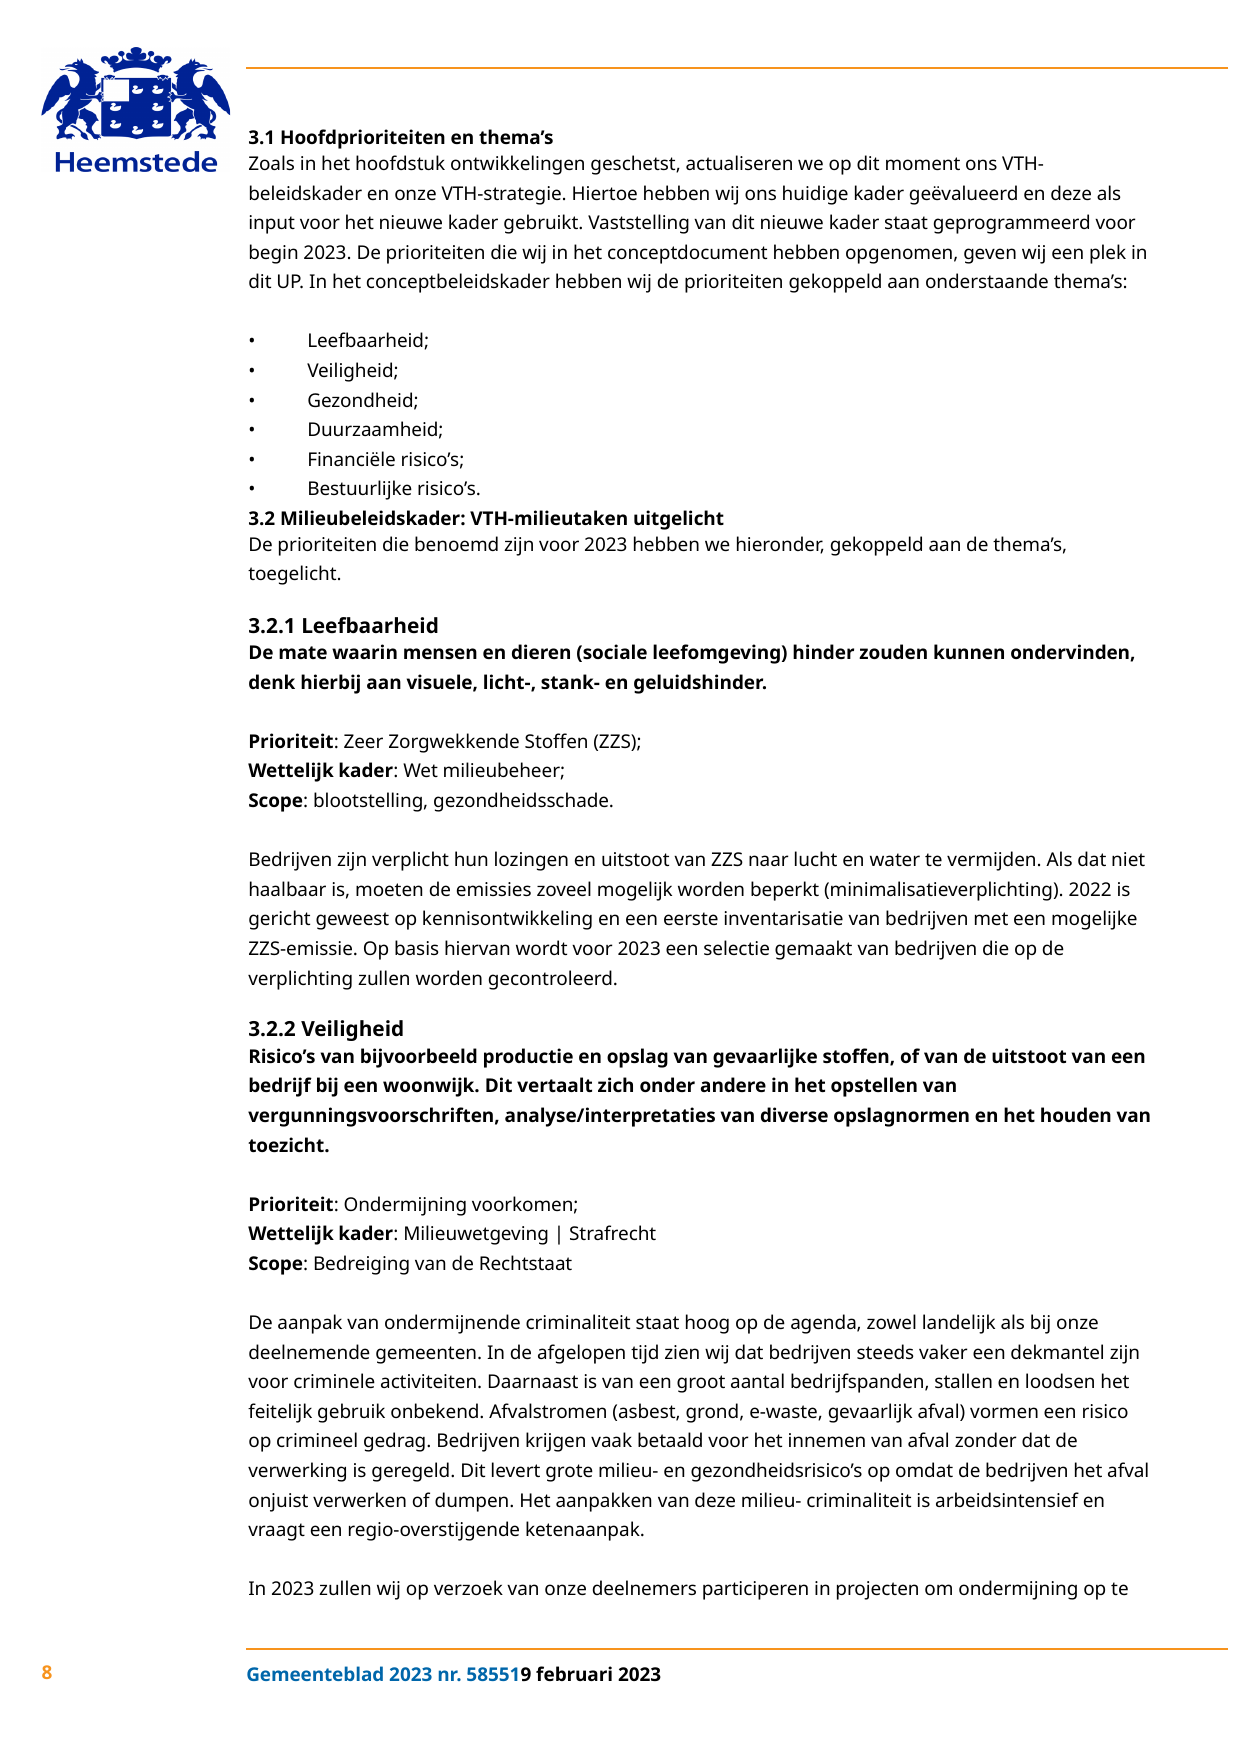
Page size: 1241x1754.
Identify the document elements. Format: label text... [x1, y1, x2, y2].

table_header Prioriteit: Zeer Zorgwekkende Stoffen (ZZS); Wettelijk kader: Wet milieubeheer; Scope: blootstelling, gezondheidsschade. Bedrijven zijn verplicht hun lozingen en uitstoot van ZZS naar lucht en water te vermijden. Als dat niet haalbaar is, moeten de emissies zoveel mogelijk worden beperkt (minimalisatieverplichting). 2022 is gericht geweest op kennisontwikkeling en een eerste inventarisatie van bedrijven met een mogelijke ZZS-emissie. Op basis hiervan wordt voor 2023 een selectie gemaakt van bedrijven die op de verplichting zullen worden gecontroleerd. [248, 728, 1152, 991]
text 3.2 Milieubeleidskader: VTH-milieutaken uitgelicht [248, 505, 1152, 531]
list Gezondheid; [248, 387, 1152, 412]
list Veiligheid; [248, 357, 1152, 383]
text De mate waarin mensen en dieren (sociale leefomgeving) hinder zouden kunnen ondervinden, denk hierbij aan visuele, licht-, stank- en geluidshinder. [248, 639, 1152, 694]
text Risico’s van bijvoorbeeld productie en opslag van gevaarlijke stoffen, of van de uitstoot van een bedrijf bij een woonwijk. Dit vertaalt zich onder andere in het opstellen van vergunningsvoorschriften, analyse/interpretaties van diverse opslagnormen en het houden van toezicht. [248, 1043, 1152, 1157]
list Bestuurlijke risico’s. [248, 476, 1152, 501]
text 3.2.2 Veiligheid [248, 1014, 1152, 1043]
text De prioriteiten die benoemd zijn voor 2023 hebben we hieronder, gekoppeld aan de thema’s, toegelicht. [248, 531, 1152, 586]
text 3.1 Hoofdprioriteiten en thema’s [248, 124, 1152, 150]
picture [41, 47, 231, 172]
list Leefbaarheid; [248, 328, 1152, 353]
list Financiële risico’s; [248, 446, 1152, 472]
table_header Prioriteit: Ondermijning voorkomen; Wettelijk kader: Milieuwetgeving | Strafrecht Scope: Bedreiging van de Rechtstaat De aanpak van ondermijnende criminaliteit staat hoog op de agenda, zowel landelijk als bij onze deelnemende gemeenten. In de afgelopen tijd zien wij dat bedrijven steeds vaker een dekmantel zijn voor criminele activiteiten. Daarnaast is van een groot aantal bedrijfspanden, stallen en loodsen het feitelijk gebruik onbekend. Afvalstromen (asbest, grond, e-waste, gevaarlijk afval) vormen een risico op crimineel gedrag. Bedrijven krijgen vaak betaald voor het innemen van afval zonder dat de verwerking is geregeld. Dit levert grote milieu- en gezondheidsrisico’s op omdat de bedrijven het afval onjuist verwerken of dumpen. Het aanpakken van deze milieu- criminaliteit is arbeidsintensief en vraagt een regio-overstijgende ketenaanpak. In 2023 zullen wij op verzoek van onze deelnemers participeren in projecten om ondermijning op te [248, 1191, 1152, 1601]
list Duurzaamheid; [248, 416, 1152, 442]
text Zoals in het hoofdstuk ontwikkelingen geschetst, actualiseren we op dit moment ons VTH- beleidskader en onze VTH-strategie. Hiertoe hebben wij ons huidige kader geëvalueerd en deze als input voor het nieuwe kader gebruikt. Vaststelling van dit nieuwe kader staat geprogrammeerd voor begin 2023. De prioriteiten die wij in het conceptdocument hebben opgenomen, geven wij een plek in dit UP. In het conceptbeleidskader hebben wij de prioriteiten gekoppeld aan onderstaande thema’s: [248, 150, 1152, 294]
text 3.2.1 Leefbaarheid [248, 611, 1152, 639]
